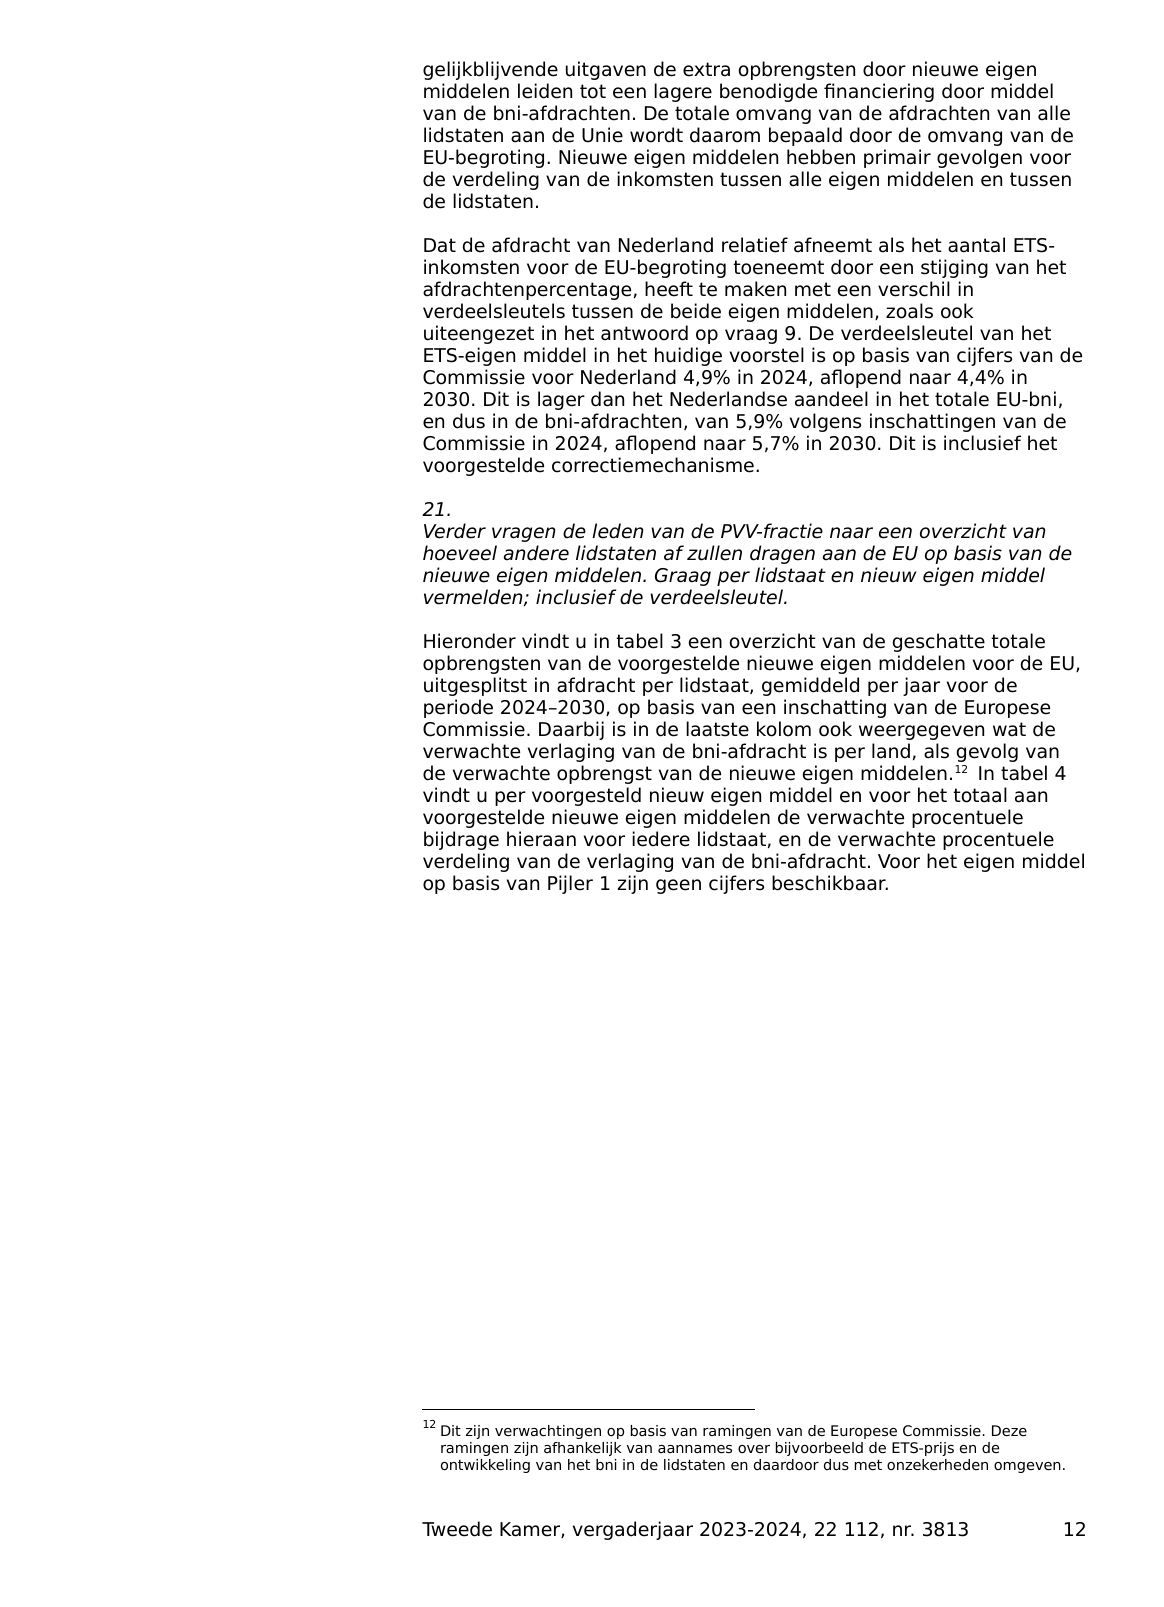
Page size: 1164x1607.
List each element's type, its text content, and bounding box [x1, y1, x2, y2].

text Dit zijn verwachtingen op basis van ramingen van de Europese Commissie. Deze ramingen zijn afhankelijk van aannames over bijvoorbeeld de ETS-prijs en de ontwikkeling van het bni in de lidstaten en daardoor dus met onzekerheden omgeven. [422, 1418, 1087, 1474]
text 21. [422, 499, 1087, 521]
text gelijkblijvende uitgaven de extra opbrengsten door nieuwe eigen middelen leiden tot een lagere benodigde financiering door middel van de bni-afdrachten. De totale omvang van de afdrachten van alle lidstaten aan de Unie wordt daarom bepaald door de omvang van de EU-begroting. Nieuwe eigen middelen hebben primair gevolgen voor de verdeling van de inkomsten tussen alle eigen middelen en tussen de lidstaten. [422, 59, 1087, 213]
text Hieronder vindt u in tabel 3 een overzicht van de geschatte totale opbrengsten van de voorgestelde nieuwe eigen middelen voor de EU, uitgesplitst in afdracht per lidstaat, gemiddeld per jaar voor de periode 2024–2030, op basis van een inschatting van de Europese Commissie. Daarbij is in de laatste kolom ook weergegeven wat de verwachte verlaging van de bni-afdracht is per land, als gevolg van de verwachte opbrengst van de nieuwe eigen middelen. In tabel 4 vindt u per voorgesteld nieuw eigen middel en voor het totaal aan voorgestelde nieuwe eigen middelen de verwachte procentuele bijdrage hieraan voor iedere lidstaat, en de verwachte procentuele verdeling van de verlaging van de bni-afdracht. Voor het eigen middel op basis van Pijler 1 zijn geen cijfers beschikbaar. [422, 631, 1087, 895]
text Verder vragen de leden van de PVV-fractie naar een overzicht van hoeveel andere lidstaten af zullen dragen aan de EU op basis van de nieuwe eigen middelen. Graag per lidstaat en nieuw eigen middel vermelden; inclusief de verdeelsleutel. [422, 521, 1087, 609]
text Dat de afdracht van Nederland relatief afneemt als het aantal ETS-inkomsten voor de EU-begroting toeneemt door een stijging van het afdrachtenpercentage, heeft te maken met een verschil in verdeelsleutels tussen de beide eigen middelen, zoals ook uiteengezet in het antwoord op vraag 9. De verdeelsleutel van het ETS-eigen middel in het huidige voorstel is op basis van cijfers van de Commissie voor Nederland 4,9% in 2024, aflopend naar 4,4% in 2030. Dit is lager dan het Nederlandse aandeel in het totale EU-bni, en dus in de bni-afdrachten, van 5,9% volgens inschattingen van de Commissie in 2024, aflopend naar 5,7% in 2030. Dit is inclusief het voorgestelde correctiemechanisme. [422, 235, 1087, 477]
